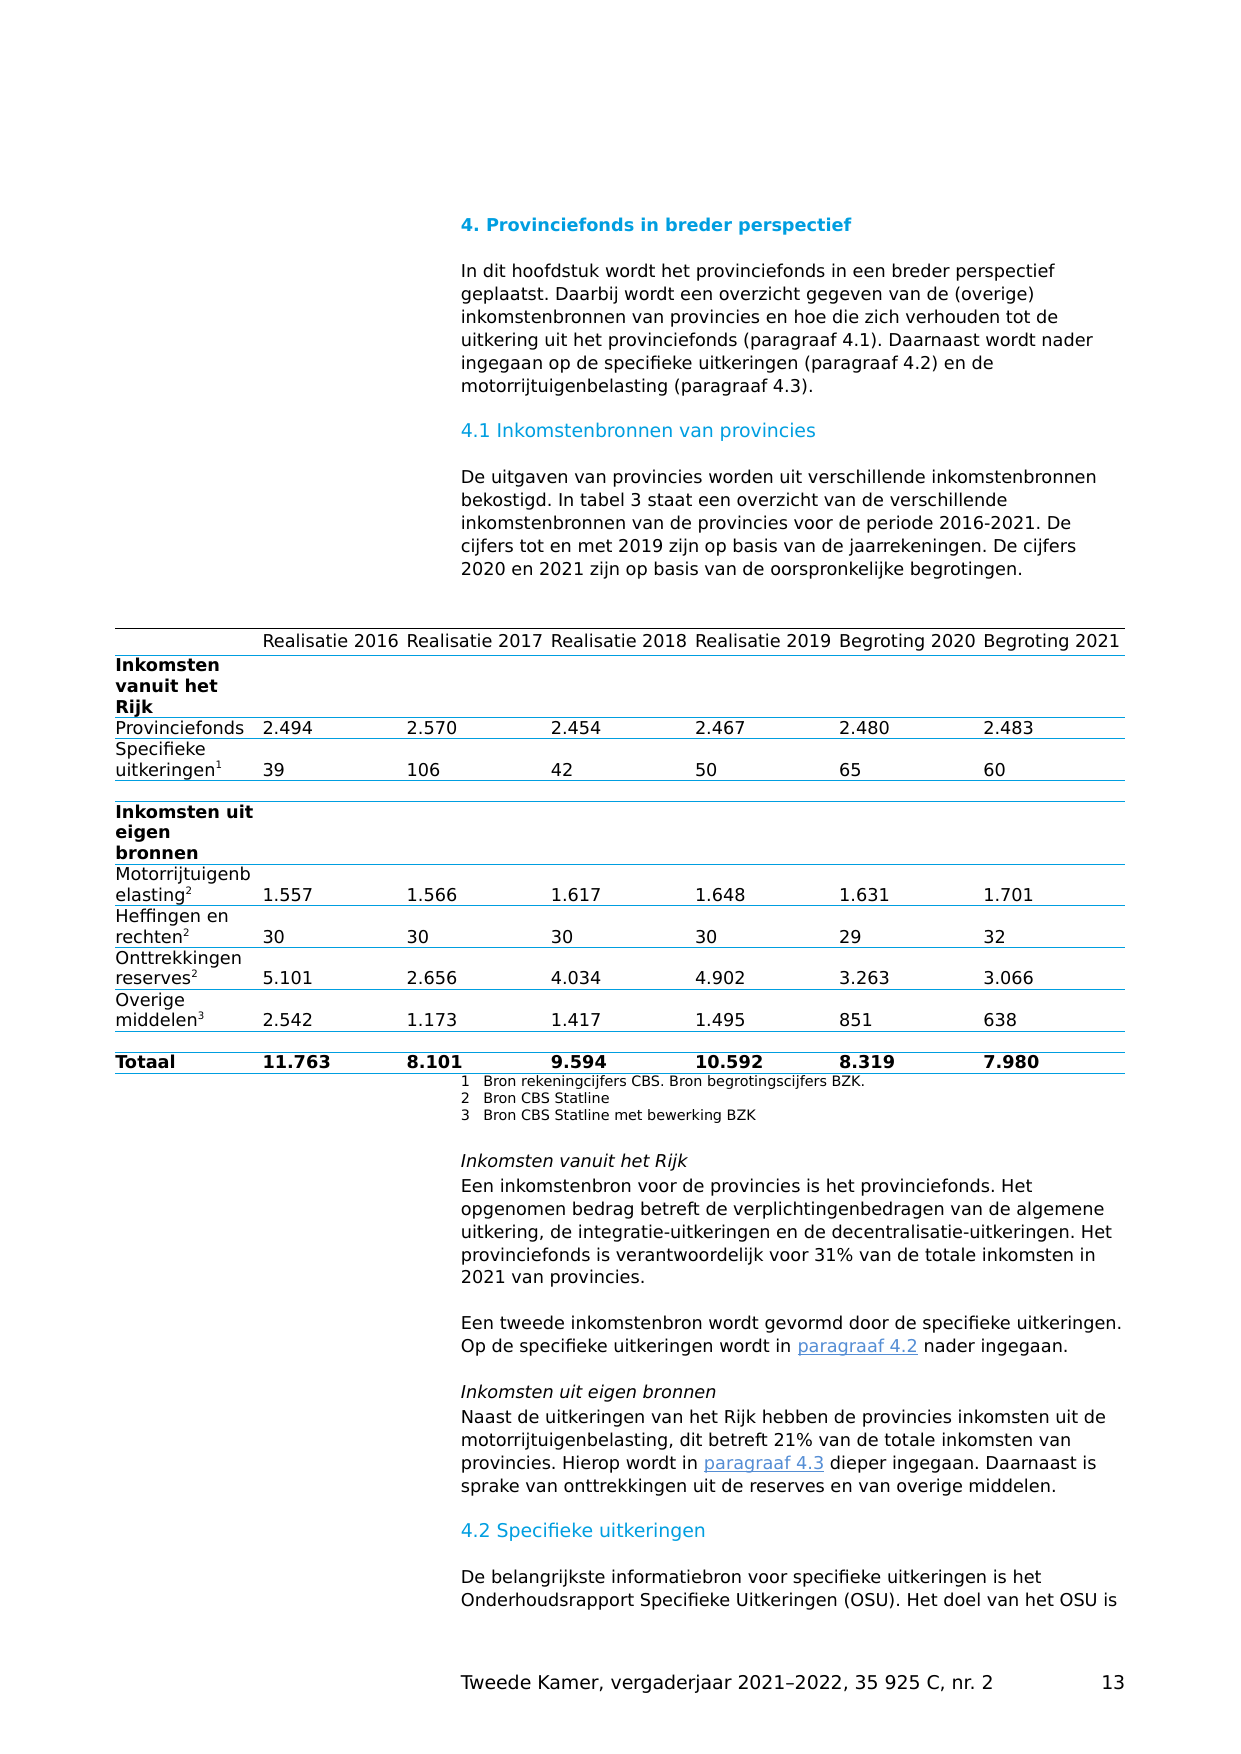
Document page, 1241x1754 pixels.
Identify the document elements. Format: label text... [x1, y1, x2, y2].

table_cell Totaal [115, 1053, 259, 1073]
table_cell [259, 802, 403, 864]
list Bron CBS Statline [461, 1090, 1125, 1107]
table_cell 2.480 [836, 718, 980, 738]
table_cell Realisatie 2017 [404, 629, 548, 655]
list Bron rekeningcijfers CBS. Bron begrotingscijfers BZK. [461, 1074, 1125, 1090]
table_cell 2.542 [259, 990, 403, 1031]
table_cell [980, 1032, 1125, 1052]
table_cell 2.467 [692, 718, 836, 738]
table_cell 50 [692, 739, 836, 780]
table_cell 1.631 [836, 865, 980, 905]
table_cell 1.566 [404, 865, 548, 905]
text Naast de uitkeringen van het Rijk hebben de provincies inkomsten uit de motorrijtuigenbelasting, dit betreft 21% van de totale inkomsten van provincies. Hierop wordt in paragraaf 4.3 dieper ingegaan. Daarnaast is sprake van onttrekkingen uit de reserves en van overige middelen. [461, 1405, 1125, 1497]
table_cell Inkomsten vanuit het Rijk [115, 656, 259, 717]
table_cell 3.263 [836, 948, 980, 989]
table_cell 1.495 [692, 990, 836, 1031]
table_cell [692, 1032, 836, 1052]
table_cell Realisatie 2016 [259, 629, 403, 655]
table_cell [115, 1032, 259, 1052]
table_cell 1.173 [404, 990, 548, 1031]
text De belangrijkste informatiebron voor specifieke uitkeringen is het Onderhoudsrapport Specifieke Uitkeringen (OSU). Het doel van het OSU is [461, 1565, 1125, 1611]
table_cell Heffingen en rechten2 [115, 906, 259, 947]
table_cell [980, 781, 1125, 801]
table_cell 60 [980, 739, 1125, 780]
text In dit hoofdstuk wordt het provinciefonds in een breder perspectief geplaatst. Daarbij wordt een overzicht gegeven van de (overige) inkomstenbronnen van provincies en hoe die zich verhouden tot de uitkering uit het provinciefonds (paragraaf 4.1). Daarnaast wordt nader ingegaan op de specifieke uitkeringen (paragraaf 4.2) en de motorrijtuigenbelasting (paragraaf 4.3). [461, 259, 1125, 397]
table_cell 1.617 [548, 865, 692, 905]
table_cell 2.494 [259, 718, 403, 738]
table_cell 1.417 [548, 990, 692, 1031]
table_cell [980, 802, 1125, 864]
table_cell 30 [548, 906, 692, 947]
table_cell 30 [692, 906, 836, 947]
table_cell Overige middelen3 [115, 990, 259, 1031]
table_cell [692, 781, 836, 801]
table_cell 30 [404, 906, 548, 947]
table_cell 851 [836, 990, 980, 1031]
table_cell Specifieke uitkeringen1 [115, 739, 259, 780]
table_cell 1.701 [980, 865, 1125, 905]
title 4.1 Inkomstenbronnen van provincies [461, 420, 1125, 442]
table_cell 638 [980, 990, 1125, 1031]
table_cell 2.570 [404, 718, 548, 738]
table_cell 1.557 [259, 865, 403, 905]
table_cell 7.980 [980, 1053, 1125, 1073]
table_cell [404, 1032, 548, 1052]
table_cell [836, 1032, 980, 1052]
table_cell 8.101 [404, 1053, 548, 1073]
text Inkomsten vanuit het Rijk [461, 1149, 1125, 1172]
table_cell 30 [259, 906, 403, 947]
table_cell [836, 781, 980, 801]
title 4. Provinciefonds in breder perspectief [461, 213, 1125, 236]
table_cell [115, 629, 259, 655]
table_cell 4.034 [548, 948, 692, 989]
title 4.2 Specifieke uitkeringen [461, 1520, 1125, 1542]
text Een tweede inkomstenbron wordt gevormd door de specifieke uitkeringen. Op de specifieke uitkeringen wordt in paragraaf 4.2 nader ingegaan. [461, 1311, 1125, 1357]
table_cell 39 [259, 739, 403, 780]
table_cell Realisatie 2018 [548, 629, 692, 655]
table_cell Begroting 2020 [836, 629, 980, 655]
table_header Tabel 3 Inkomsten provincies (bedragen x € 1 mln.) [115, 603, 1125, 628]
table_cell 11.763 [259, 1053, 403, 1073]
table_cell 8.319 [836, 1053, 980, 1073]
text De uitgaven van provincies worden uit verschillende inkomstenbronnen bekostigd. In tabel 3 staat een overzicht van de verschillende inkomstenbronnen van de provincies voor de periode 2016-2021. De cijfers tot en met 2019 zijn op basis van de jaarrekeningen. De cijfers 2020 en 2021 zijn op basis van de oorspronkelijke begrotingen. [461, 465, 1125, 580]
table_cell Provinciefonds [115, 718, 259, 738]
table_cell [259, 656, 403, 717]
table_cell 2.483 [980, 718, 1125, 738]
table_cell 2.656 [404, 948, 548, 989]
table_cell [980, 656, 1125, 717]
table_cell 4.902 [692, 948, 836, 989]
text Inkomsten uit eigen bronnen [461, 1380, 1125, 1403]
table_cell [836, 656, 980, 717]
table_cell Onttrekkingen reserves2 [115, 948, 259, 989]
table_cell [259, 781, 403, 801]
table_cell 65 [836, 739, 980, 780]
table_cell Motorrijtuigenbelasting2 [115, 865, 259, 905]
table_cell 9.594 [548, 1053, 692, 1073]
table_cell 42 [548, 739, 692, 780]
table_cell Inkomsten uit eigen bronnen [115, 802, 259, 864]
table_cell [548, 1032, 692, 1052]
table_cell [548, 802, 692, 864]
table_cell [548, 656, 692, 717]
table_cell [836, 802, 980, 864]
table_cell [548, 781, 692, 801]
table_cell 106 [404, 739, 548, 780]
table_cell [404, 802, 548, 864]
table_cell 1.648 [692, 865, 836, 905]
list Bron CBS Statline met bewerking BZK [461, 1107, 1125, 1124]
table_cell 10.592 [692, 1053, 836, 1073]
table_cell [404, 656, 548, 717]
table_cell 2.454 [548, 718, 692, 738]
table_cell [115, 781, 259, 801]
table_cell 32 [980, 906, 1125, 947]
table_cell [692, 656, 836, 717]
table_cell [692, 802, 836, 864]
table_cell Realisatie 2019 [692, 629, 836, 655]
table_cell 5.101 [259, 948, 403, 989]
table_cell [404, 781, 548, 801]
table_cell [259, 1032, 403, 1052]
text Een inkomstenbron voor de provincies is het provinciefonds. Het opgenomen bedrag betreft de verplichtingenbedragen van de algemene uitkering, de integratie-uitkeringen en de decentralisatie-uitkeringen. Het provinciefonds is verantwoordelijk voor 31% van de totale inkomsten in 2021 van provincies. [461, 1174, 1125, 1288]
table_cell Begroting 2021 [980, 629, 1125, 655]
table_cell 3.066 [980, 948, 1125, 989]
table_cell 29 [836, 906, 980, 947]
